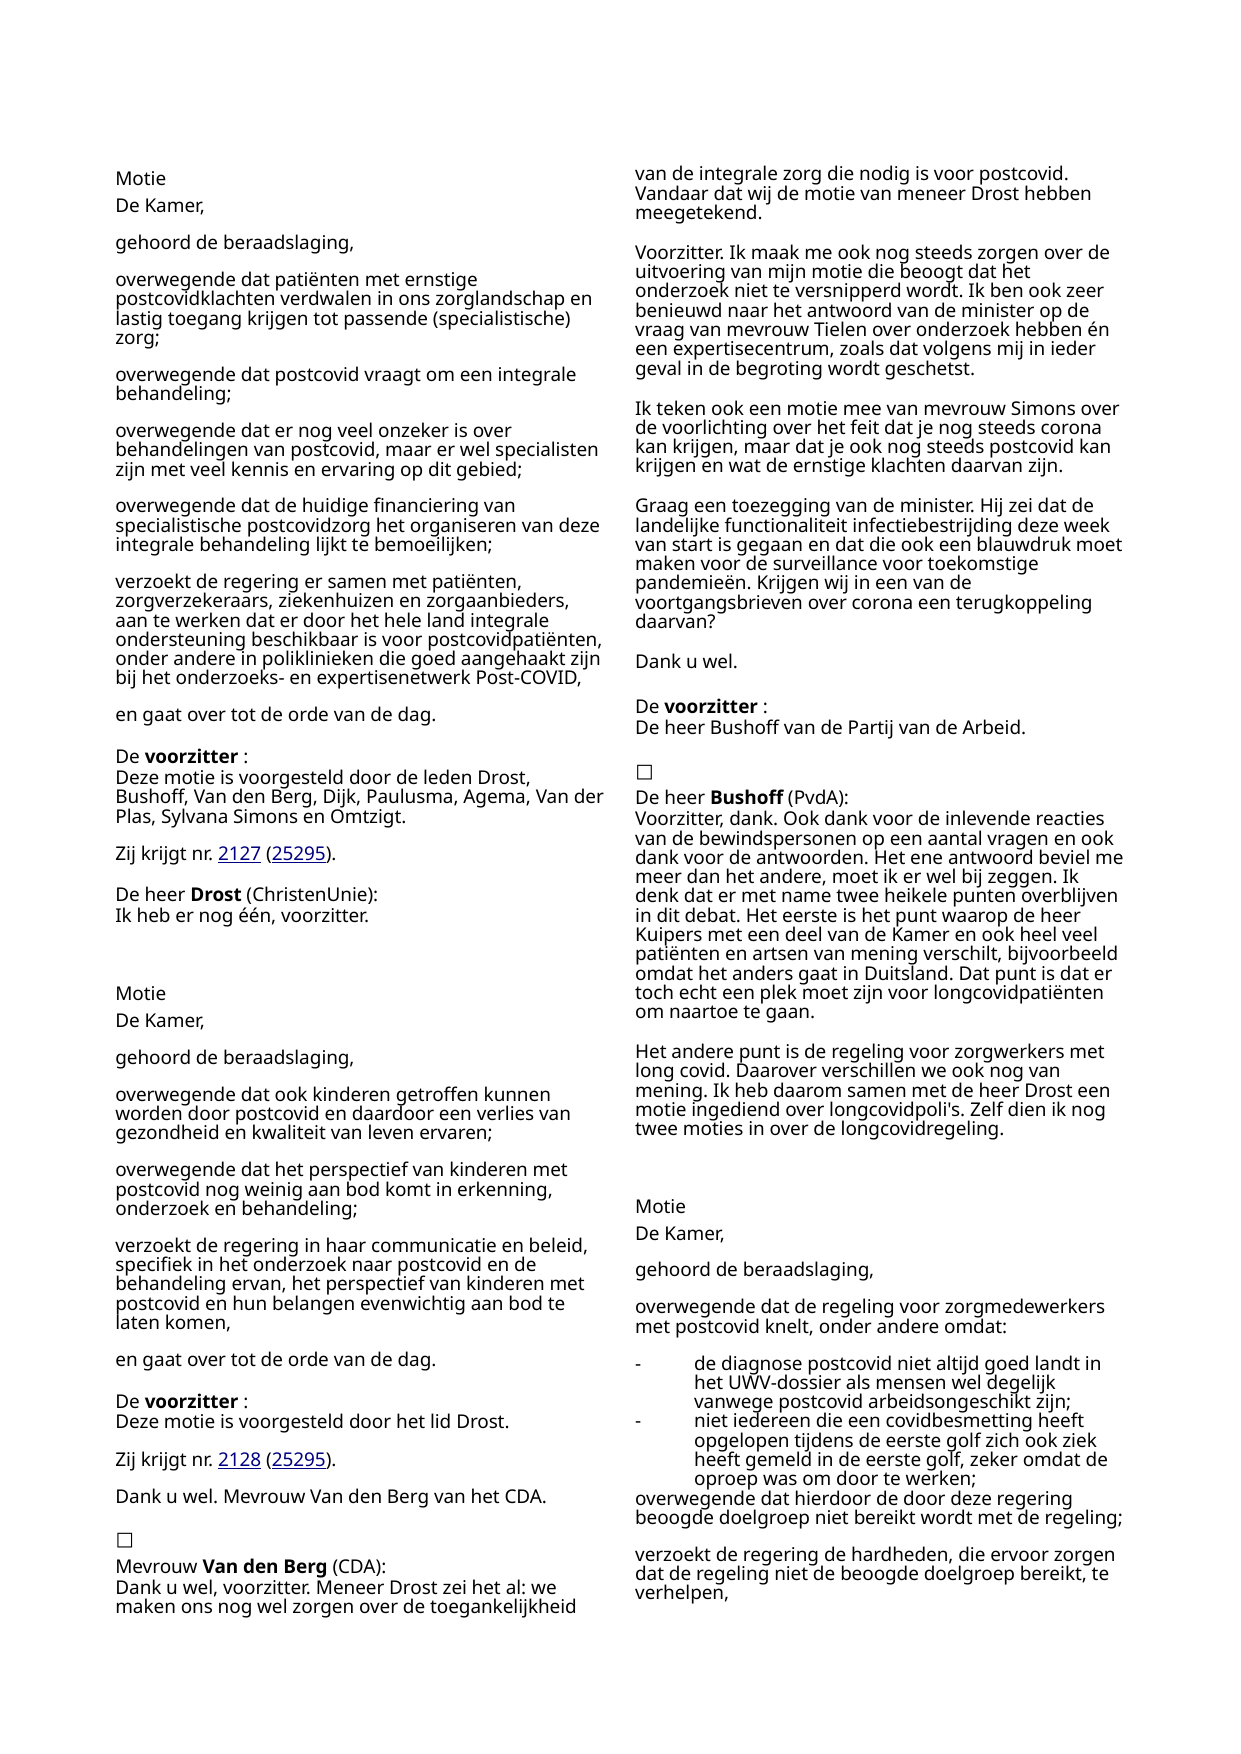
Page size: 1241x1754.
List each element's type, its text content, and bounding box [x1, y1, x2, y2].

text De heer Bushoff van de Partij van de Arbeid. [635, 719, 1125, 738]
text Motie [635, 1193, 1125, 1218]
text gehoord de beraadslaging, [115, 234, 605, 253]
text en gaat over tot de orde van de dag. [115, 1351, 605, 1370]
text Voorzitter, dank. Ook dank voor de inlevende reacties van de bewindspersonen op een aantal vragen en ook dank voor de antwoorden. Het ene antwoord beviel me meer dan het andere, moet ik er wel bij zeggen. Ik denk dat er met name twee heikele punten overblijven in dit debat. Het eerste is het punt waarop de heer Kuipers met een deel van de Kamer en ook heel veel patiënten en artsen van mening verschilt, bijvoorbeeld omdat het anders gaat in Duitsland. Dat punt is dat er toch echt een plek moet zijn voor longcovidpatiënten om naartoe te gaan. [635, 810, 1125, 1022]
text overwegende dat patiënten met ernstige postcovidklachten verdwalen in ons zorglandschap en lastig toegang krijgen tot passende (specialistische) zorg; [115, 271, 605, 348]
list de diagnose postcovid niet altijd goed landt in het UWV-dossier als mensen wel degelijk vanwege postcovid arbeidsongeschikt zijn; [635, 1355, 1125, 1412]
text Mevrouw Van den Berg (CDA): [115, 1553, 605, 1579]
text Motie [115, 165, 605, 191]
text overwegende dat hierdoor de door deze regering beoogde doelgroep niet bereikt wordt met de regeling; [635, 1489, 1125, 1528]
text overwegende dat de regeling voor zorgmedewerkers met postcovid knelt, onder andere omdat: [635, 1298, 1125, 1337]
text overwegende dat ook kinderen getroffen kunnen worden door postcovid en daardoor een verlies van gezondheid en kwaliteit van leven ervaren; [115, 1086, 605, 1143]
text Zij krijgt nr. 2128 (25295). [115, 1451, 605, 1470]
text De Kamer, [115, 1012, 605, 1031]
text De voorzitter : [635, 693, 1125, 719]
text De voorzitter : [115, 1388, 605, 1413]
text Deze motie is voorgesteld door de leden Drost, Bushoff, Van den Berg, Dijk, Paulusma, Agema, Van der Plas, Sylvana Simons en Omtzigt. [115, 769, 605, 827]
text gehoord de beraadslaging, [635, 1261, 1125, 1281]
text Dank u wel, voorzitter. Meneer Drost zei het al: we maken ons nog wel zorgen over de toegankelijkheid [115, 1579, 605, 1618]
text Zij krijgt nr. 2127 (25295). [115, 844, 605, 864]
text verzoekt de regering in haar communicatie en beleid, specifiek in het onderzoek naar postcovid en de behandeling ervan, het perspectief van kinderen met postcovid en hun belangen evenwichtig aan bod te laten komen, [115, 1237, 605, 1333]
text Voorzitter. Ik maak me ook nog steeds zorgen over de uitvoering van mijn motie die beoogt dat het onderzoek niet te versnipperd wordt. Ik ben ook zeer benieuwd naar het antwoord van de minister op de vraag van mevrouw Tielen over onderzoek hebben én een expertisecentrum, zoals dat volgens mij in ieder geval in de begroting wordt geschetst. [635, 244, 1125, 379]
text De Kamer, [115, 197, 605, 216]
text De heer Bushoff (PvdA): [635, 784, 1125, 810]
text Ik teken ook een motie mee van mevrouw Simons over de voorlichting over het feit dat je nog steeds corona kan krijgen, maar dat je ook nog steeds postcovid kan krijgen en wat de ernstige klachten daarvan zijn. [635, 399, 1125, 477]
text van de integrale zorg die nodig is voor postcovid. Vandaar dat wij de motie van meneer Drost hebben meegetekend. [635, 165, 1125, 223]
text Het andere punt is de regeling voor zorgwerkers met long covid. Daarover verschillen we ook nog van mening. Ik heb daarom samen met de heer Drost een motie ingediend over longcovidpoli's. Zelf dien ik nog twee moties in over de longcovidregeling. [635, 1043, 1125, 1139]
text overwegende dat postcovid vraagt om een integrale behandeling; [115, 366, 605, 404]
text Motie [115, 980, 605, 1006]
text verzoekt de regering er samen met patiënten, zorgverzekeraars, ziekenhuizen en zorgaanbieders, aan te werken dat er door het hele land integrale ondersteuning beschikbaar is voor postcovidpatiënten, onder andere in poliklinieken die goed aangehaakt zijn bij het onderzoeks- en expertisenetwerk Post-COVID, [115, 573, 605, 689]
text Deze motie is voorgesteld door het lid Drost. [115, 1413, 605, 1433]
text Dank u wel. [635, 653, 1125, 672]
text De heer Drost (ChristenUnie): [115, 882, 605, 907]
text De voorzitter : [115, 743, 605, 769]
text Graag een toezegging van de minister. Hij zei dat de landelijke functionaliteit infectiebestrijding deze week van start is gegaan en dat die ook een blauwdruk moet maken voor de surveillance voor toekomstige pandemieën. Krijgen wij in een van de voortgangsbrieven over corona een terugkoppeling daarvan? [635, 497, 1125, 632]
text ⬜ [635, 759, 1125, 784]
text en gaat over tot de orde van de dag. [115, 706, 605, 726]
list niet iedereen die een covidbesmetting heeft opgelopen tijdens de eerste golf zich ook ziek heeft gemeld in de eerste golf, zeker omdat de oproep was om door te werken; [635, 1412, 1125, 1489]
text gehoord de beraadslaging, [115, 1049, 605, 1068]
text ⬜ [115, 1528, 605, 1553]
text Ik heb er nog één, voorzitter. [115, 907, 605, 927]
text De Kamer, [635, 1224, 1125, 1244]
text verzoekt de regering de hardheden, die ervoor zorgen dat de regeling niet de beoogde doelgroep bereikt, te verhelpen, [635, 1546, 1125, 1604]
text overwegende dat er nog veel onzeker is over behandelingen van postcovid, maar er wel specialisten zijn met veel kennis en ervaring op dit gebied; [115, 422, 605, 480]
text overwegende dat het perspectief van kinderen met postcovid nog weinig aan bod komt in erkenning, onderzoek en behandeling; [115, 1161, 605, 1219]
text Dank u wel. Mevrouw Van den Berg van het CDA. [115, 1488, 605, 1507]
text overwegende dat de huidige financiering van specialistische postcovidzorg het organiseren van deze integrale behandeling lijkt te bemoeilijken; [115, 497, 605, 555]
